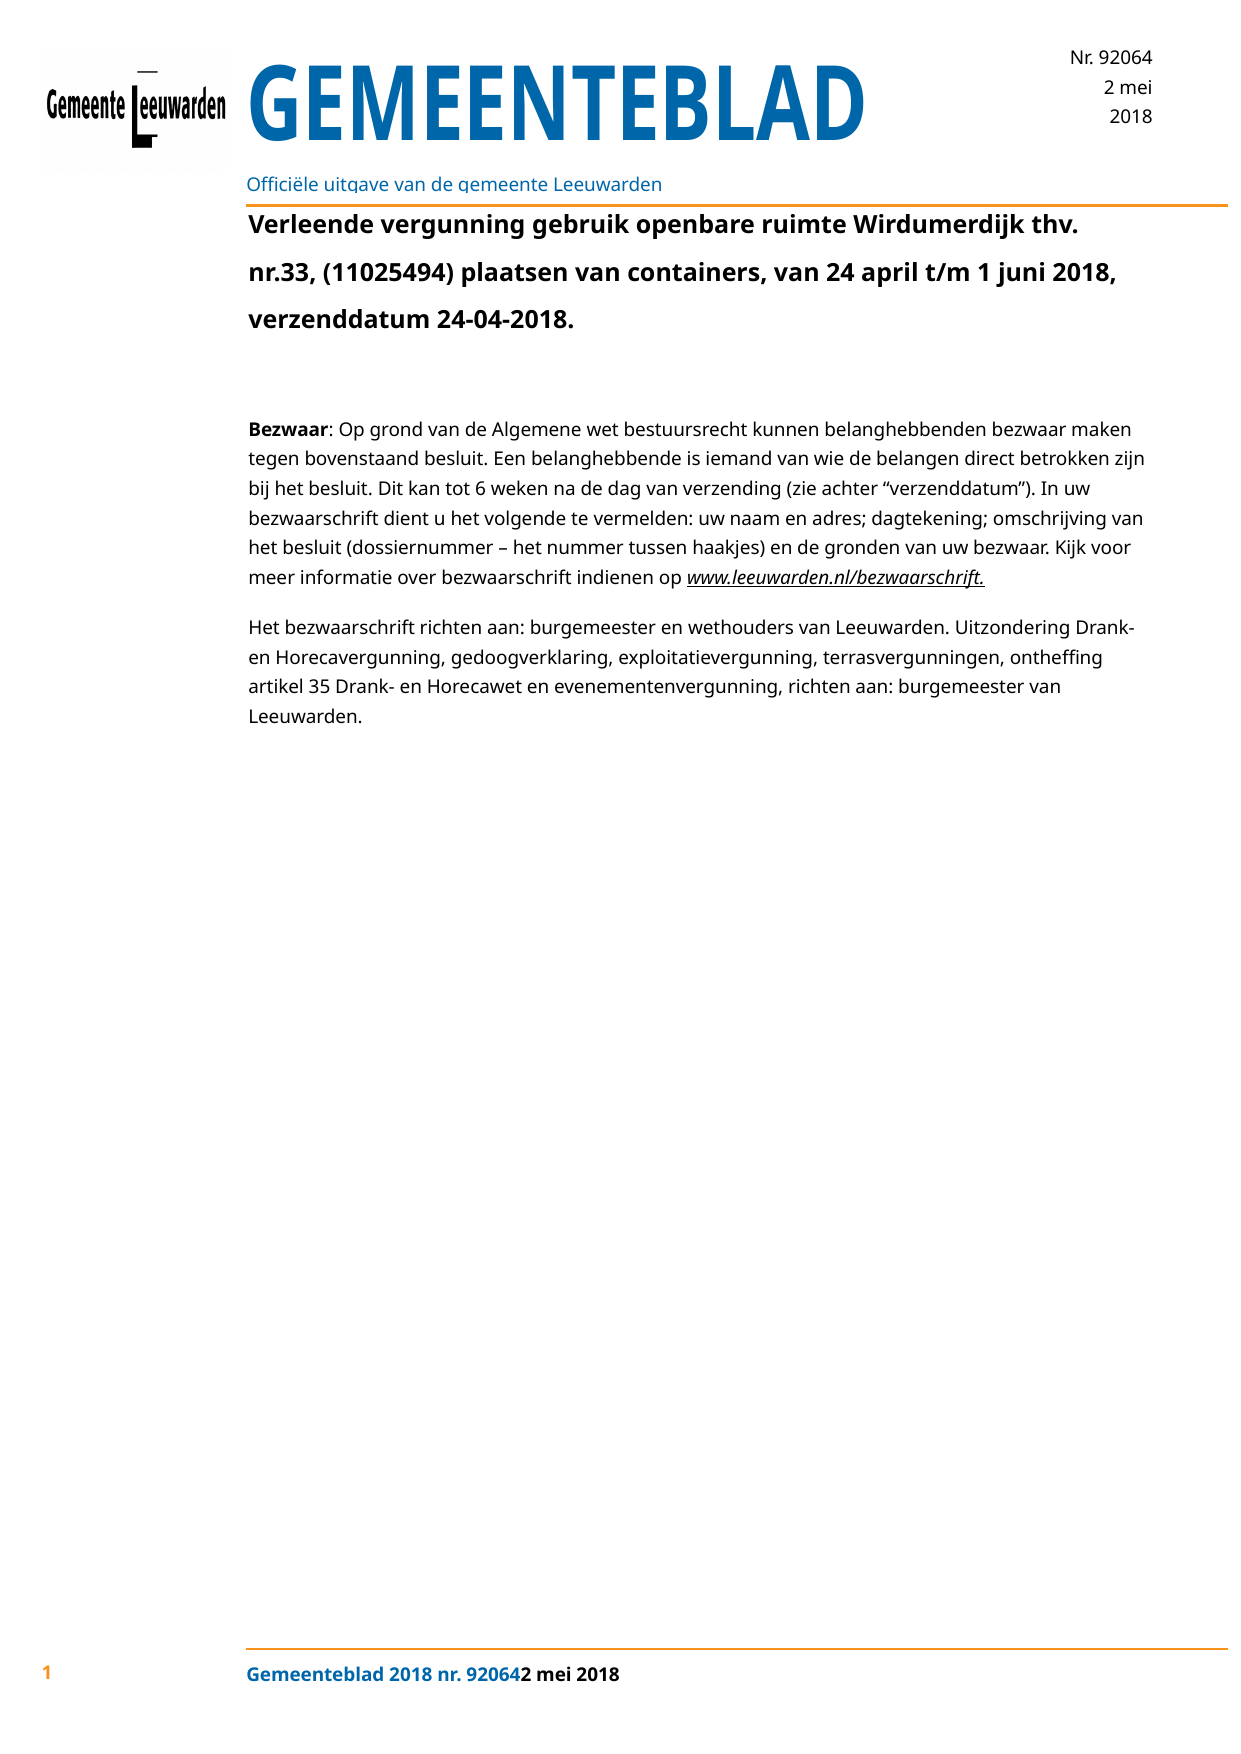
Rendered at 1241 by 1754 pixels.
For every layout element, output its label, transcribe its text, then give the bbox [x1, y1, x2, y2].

picture [41, 47, 231, 172]
text Verleende vergunning gebruik openbare ruimte Wirdumerdijk thv. nr.33, (11025494) plaatsen van containers, van 24 april t/m 1 juni 2018, verzenddatum 24-04-2018. [248, 207, 1152, 336]
text Bezwaar: Op grond van de Algemene wet bestuursrecht kunnen belanghebbenden bezwaar maken tegen bovenstaand besluit. Een belanghebbende is iemand van wie de belangen direct betrokken zijn bij het besluit. Dit kan tot 6 weken na de dag van verzending (zie achter “verzenddatum”). In uw bezwaarschrift dient u het volgende te vermelden: uw naam en adres; dagtekening; omschrijving van het besluit (dossiernummer – het nummer tussen haakjes) en de gronden van uw bezwaar. Kijk voor meer informatie over bezwaarschrift indienen op www.leeuwarden.nl/bezwaarschrift. [248, 416, 1152, 589]
text Het bezwaarschrift richten aan: burgemeester en wethouders van Leeuwarden. Uitzondering Drank- en Horecavergunning, gedoogverklaring, exploitatievergunning, terrasvergunningen, ontheffing artikel 35 Drank- en Horecawet en evenementenvergunning, richten aan: burgemeester van Leeuwarden. [248, 614, 1152, 729]
